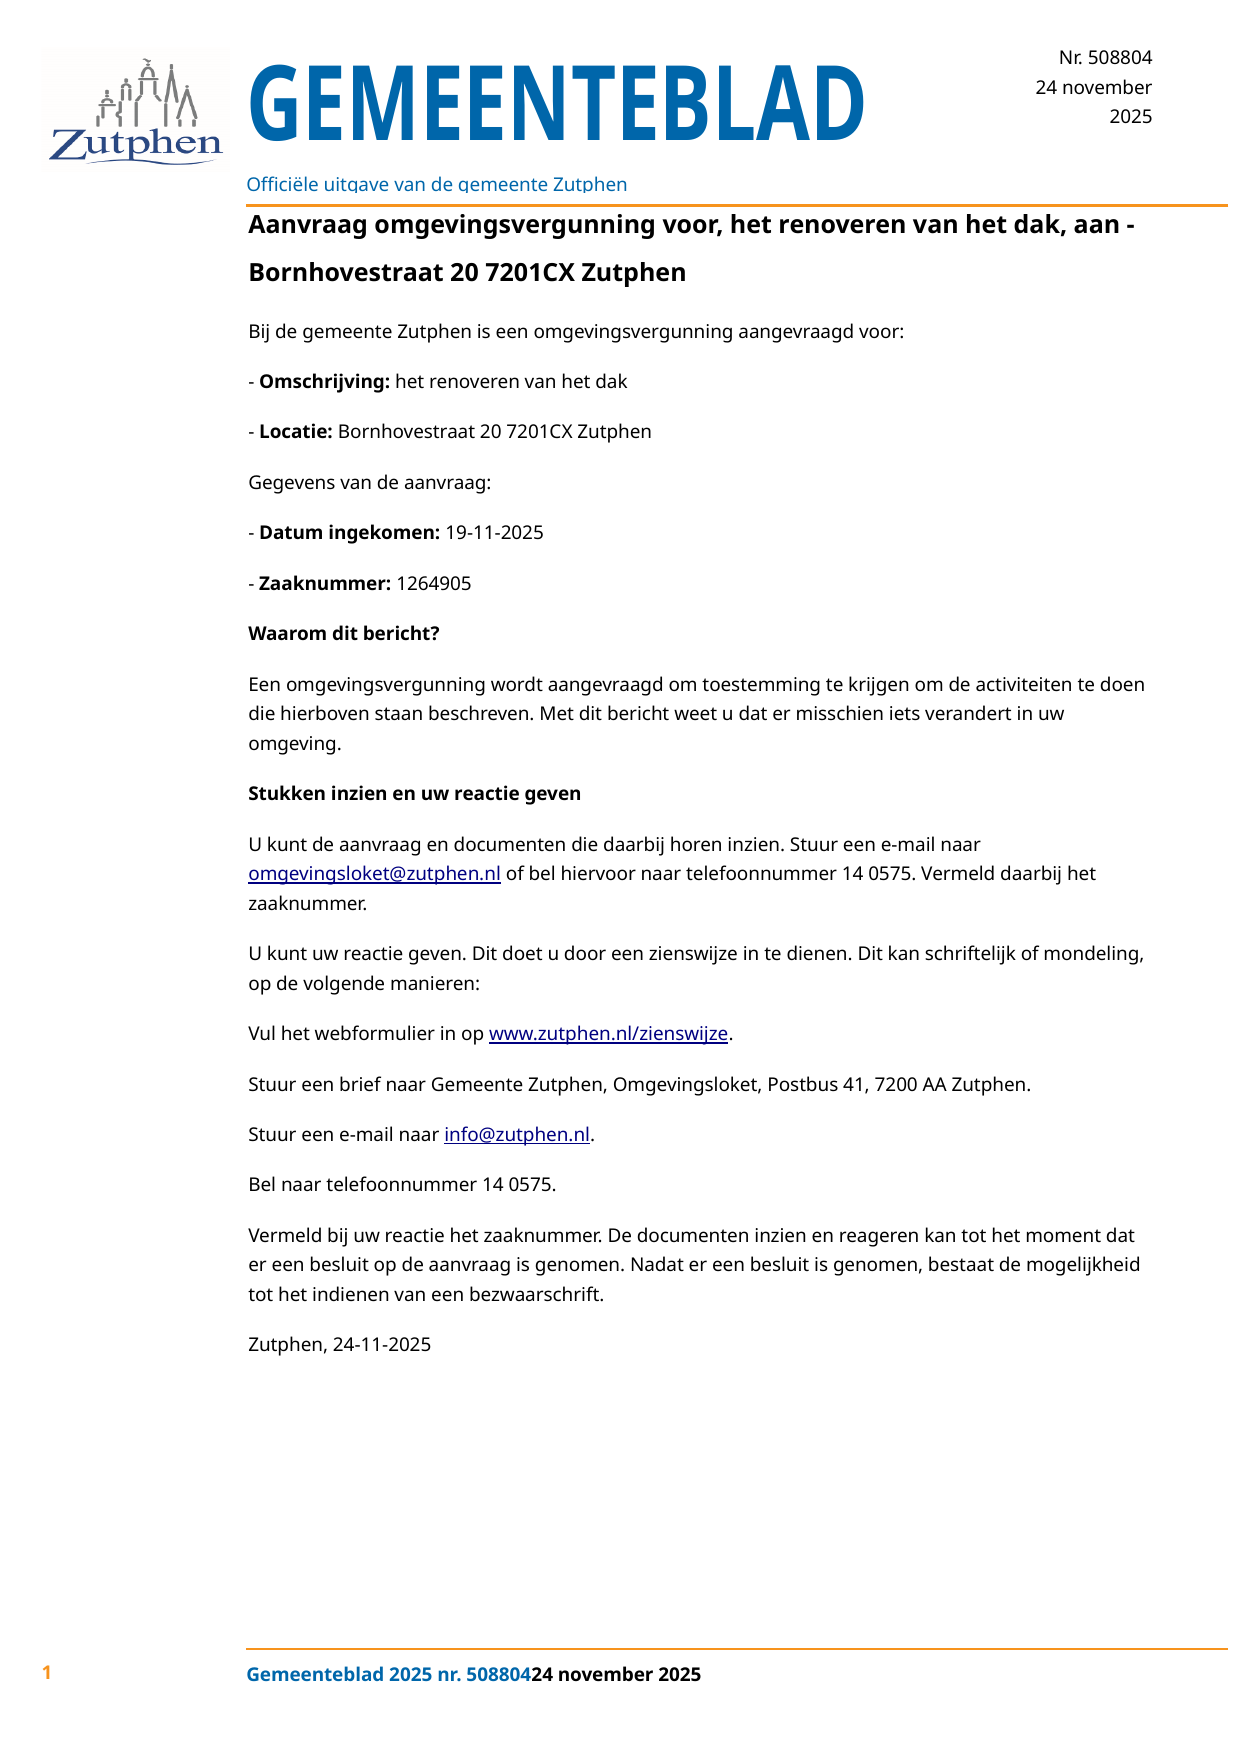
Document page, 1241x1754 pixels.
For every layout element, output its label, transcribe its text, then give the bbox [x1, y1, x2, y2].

text U kunt de aanvraag en documenten die daarbij horen inzien. Stuur een e-mail naar omgevingsloket@zutphen.nl of bel hiervoor naar telefoonnummer 14 0575. Vermeld daarbij het zaaknummer. [248, 831, 1152, 916]
text - Omschrijving: het renoveren van het dak [248, 368, 1152, 394]
text Stuur een e-mail naar info@zutphen.nl. [248, 1121, 1152, 1147]
text Vermeld bij uw reactie het zaaknummer. De documenten inzien en reageren kan tot het moment dat er een besluit op de aanvraag is genomen. Nadat er een besluit is genomen, bestaat de mogelijkheid tot het indienen van een bezwaarschrift. [248, 1222, 1152, 1307]
picture [41, 47, 231, 172]
text Een omgevingsvergunning wordt aangevraagd om toestemming te krijgen om de activiteiten te doen die hierboven staan beschreven. Met dit bericht weet u dat er misschien iets verandert in uw omgeving. [248, 671, 1152, 756]
text U kunt uw reactie geven. Dit doet u door een zienswijze in te dienen. Dit kan schriftelijk of mondeling, op de volgende manieren: [248, 940, 1152, 996]
text Vul het webformulier in op www.zutphen.nl/zienswijze. [248, 1020, 1152, 1046]
text Aanvraag omgevingsvergunning voor, het renoveren van het dak, aan -Bornhovestraat 20 7201CX Zutphen [248, 207, 1152, 288]
text - Zaaknummer: 1264905 [248, 570, 1152, 596]
text Waarom dit bericht? [248, 620, 1152, 646]
text Bij de gemeente Zutphen is een omgevingsvergunning aangevraagd voor: [248, 318, 1152, 344]
text - Datum ingekomen: 19-11-2025 [248, 519, 1152, 545]
text Gegevens van de aanvraag: [248, 469, 1152, 495]
text Zutphen, 24-11-2025 [248, 1332, 1152, 1357]
text Bel naar telefoonnummer 14 0575. [248, 1172, 1152, 1197]
text - Locatie: Bornhovestraat 20 7201CX Zutphen [248, 419, 1152, 444]
text Stukken inzien en uw reactie geven [248, 780, 1152, 806]
text Stuur een brief naar Gemeente Zutphen, Omgevingsloket, Postbus 41, 7200 AA Zutphen. [248, 1071, 1152, 1097]
